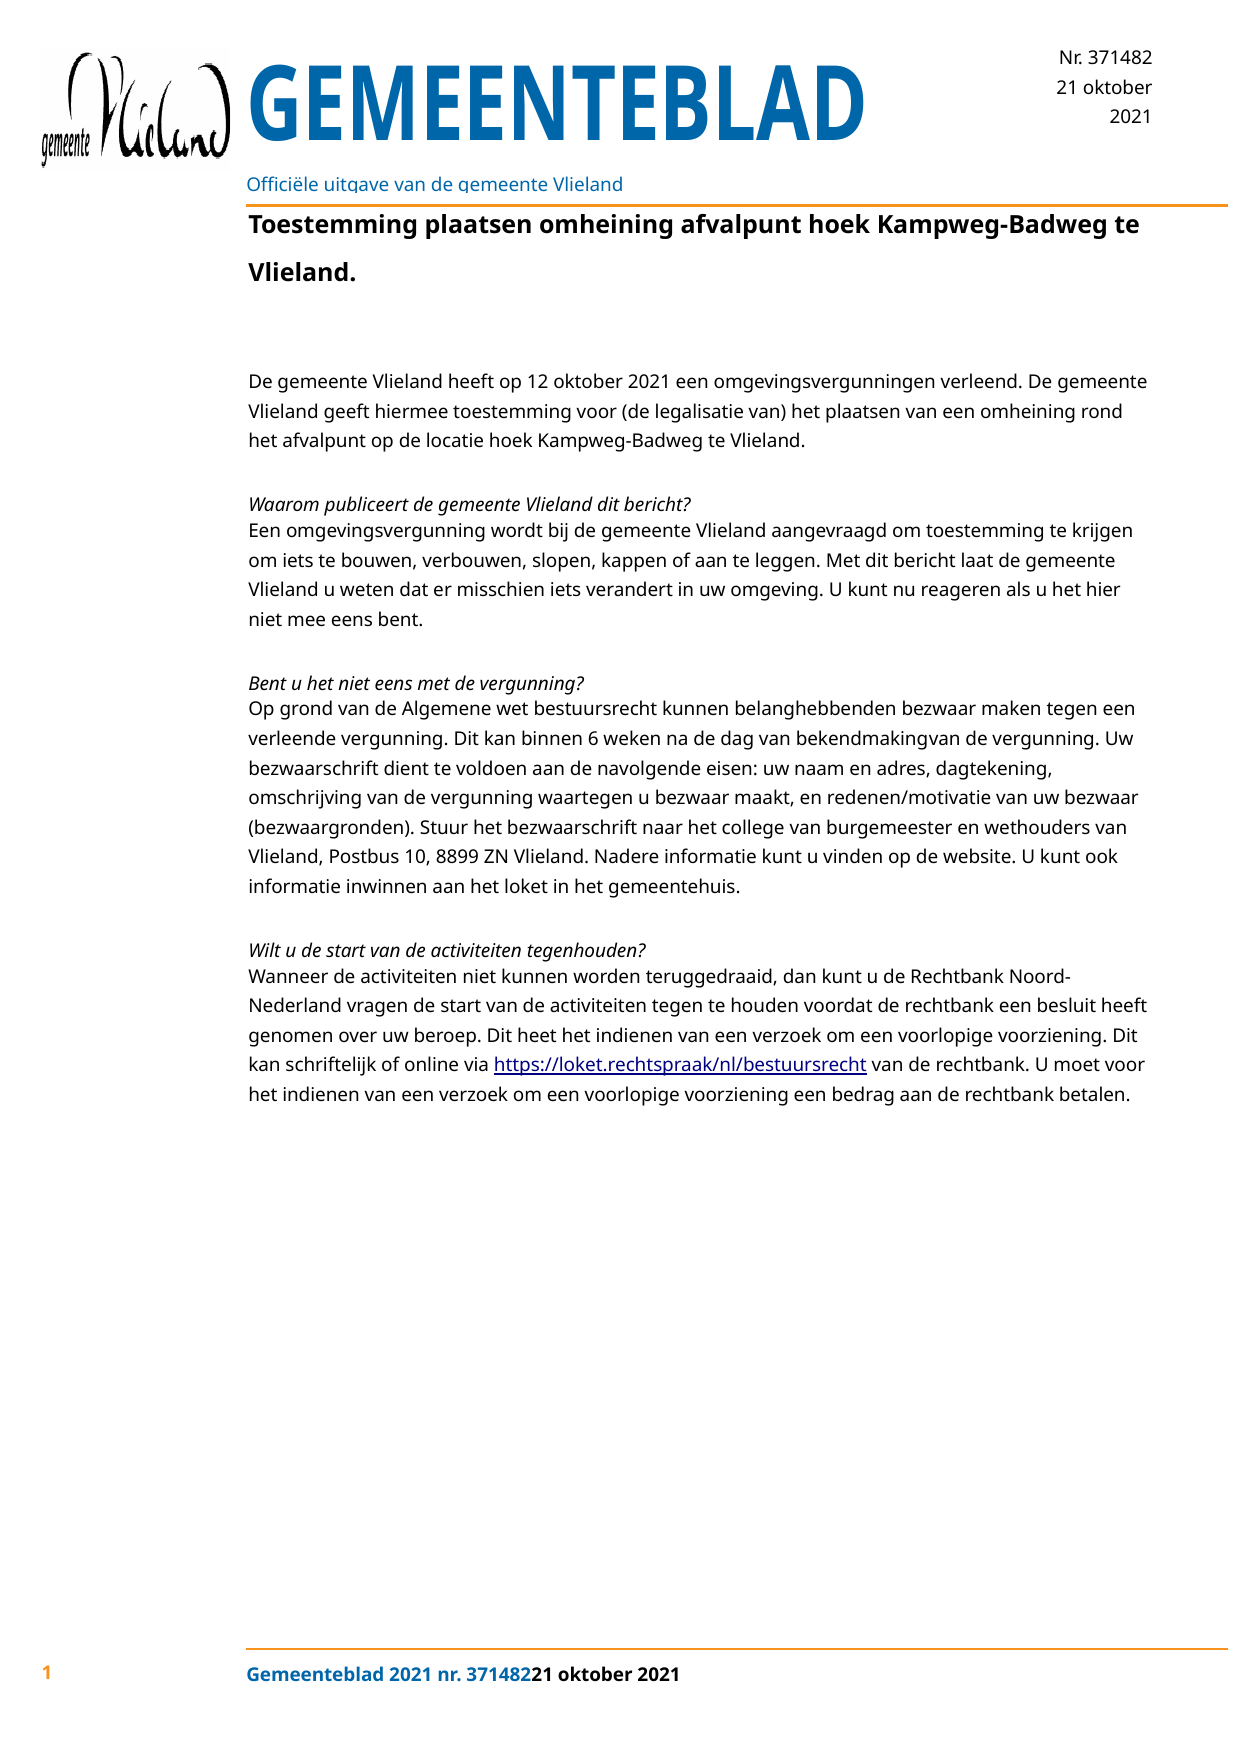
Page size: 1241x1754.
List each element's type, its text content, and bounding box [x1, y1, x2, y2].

text De gemeente Vlieland heeft op 12 oktober 2021 een omgevingsvergunningen verleend. De gemeente Vlieland geeft hiermee toestemming voor (de legalisatie van) het plaatsen van een omheining rond het afvalpunt op de locatie hoek Kampweg-Badweg te Vlieland. [248, 368, 1152, 453]
text Wanneer de activiteiten niet kunnen worden teruggedraaid, dan kunt u de Rechtbank Noord-Nederland vragen de start van de activiteiten tegen te houden voordat de rechtbank een besluit heeft genomen over uw beroep. Dit heet het indienen van een verzoek om een voorlopige voorziening. Dit kan schriftelijk of online via https://loket.rechtspraak/nl/bestuursrecht van de rechtbank. U moet voor het indienen van een verzoek om een voorlopige voorziening een bedrag aan de rechtbank betalen. [248, 963, 1152, 1107]
text Bent u het niet eens met de vergunning? [248, 670, 1152, 696]
text Wilt u de start van de activiteiten tegenhouden? [248, 937, 1152, 963]
picture [41, 47, 231, 172]
text Toestemming plaatsen omheining afvalpunt hoek Kampweg-Badweg te Vlieland. [248, 207, 1152, 288]
text Waarom publiceert de gemeente Vlieland dit bericht? [248, 491, 1152, 517]
text Op grond van de Algemene wet bestuursrecht kunnen belanghebbenden bezwaar maken tegen een verleende vergunning. Dit kan binnen 6 weken na de dag van bekendmakingvan de vergunning. Uw bezwaarschrift dient te voldoen aan de navolgende eisen: uw naam en adres, dagtekening, omschrijving van de vergunning waartegen u bezwaar maakt, en redenen/motivatie van uw bezwaar (bezwaargronden). Stuur het bezwaarschrift naar het college van burgemeester en wethouders van Vlieland, Postbus 10, 8899 ZN Vlieland. Nadere informatie kunt u vinden op de website. U kunt ook informatie inwinnen aan het loket in het gemeentehuis. [248, 696, 1152, 899]
text Een omgevingsvergunning wordt bij de gemeente Vlieland aangevraagd om toestemming te krijgen om iets te bouwen, verbouwen, slopen, kappen of aan te leggen. Met dit bericht laat de gemeente Vlieland u weten dat er misschien iets verandert in uw omgeving. U kunt nu reageren als u het hier niet mee eens bent. [248, 517, 1152, 632]
